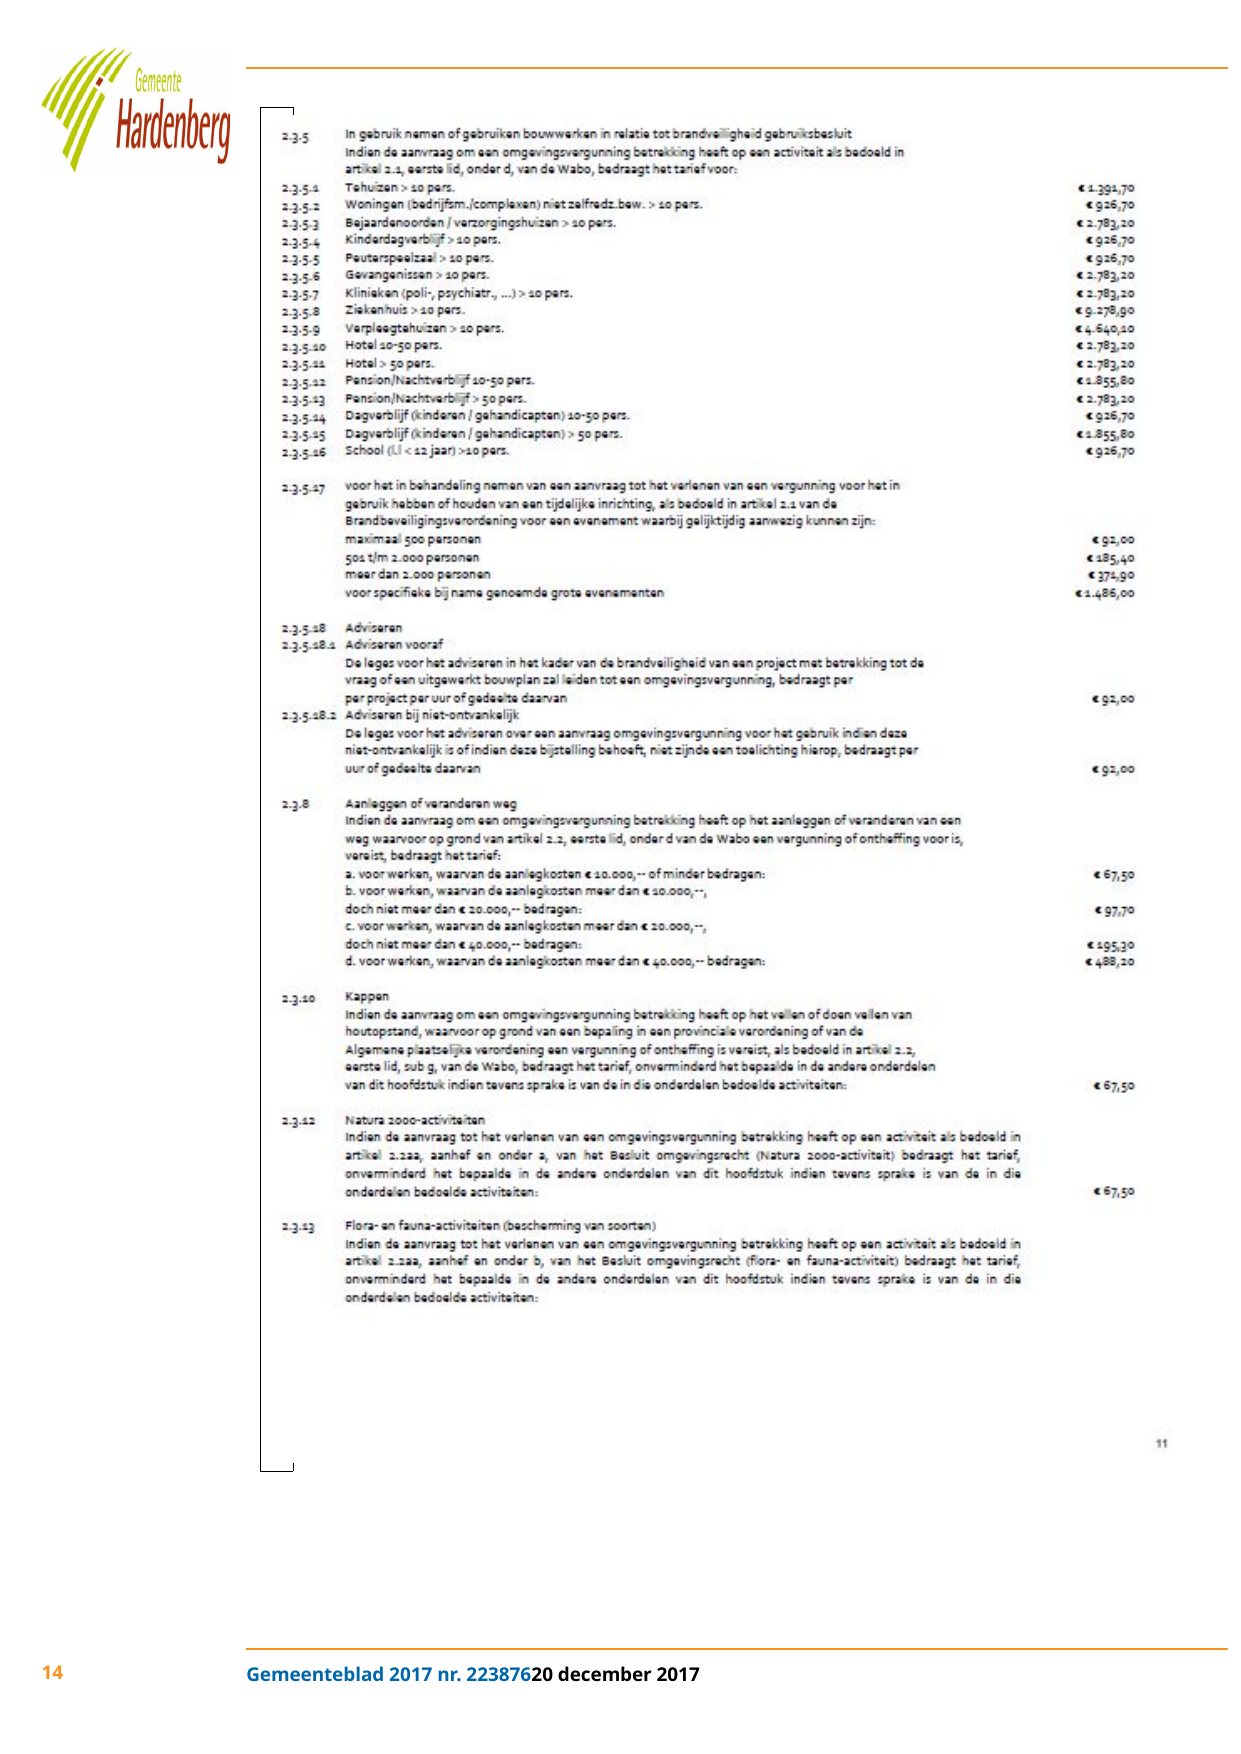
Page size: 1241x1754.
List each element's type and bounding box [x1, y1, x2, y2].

picture [268, 115, 1173, 1463]
picture [41, 47, 231, 172]
